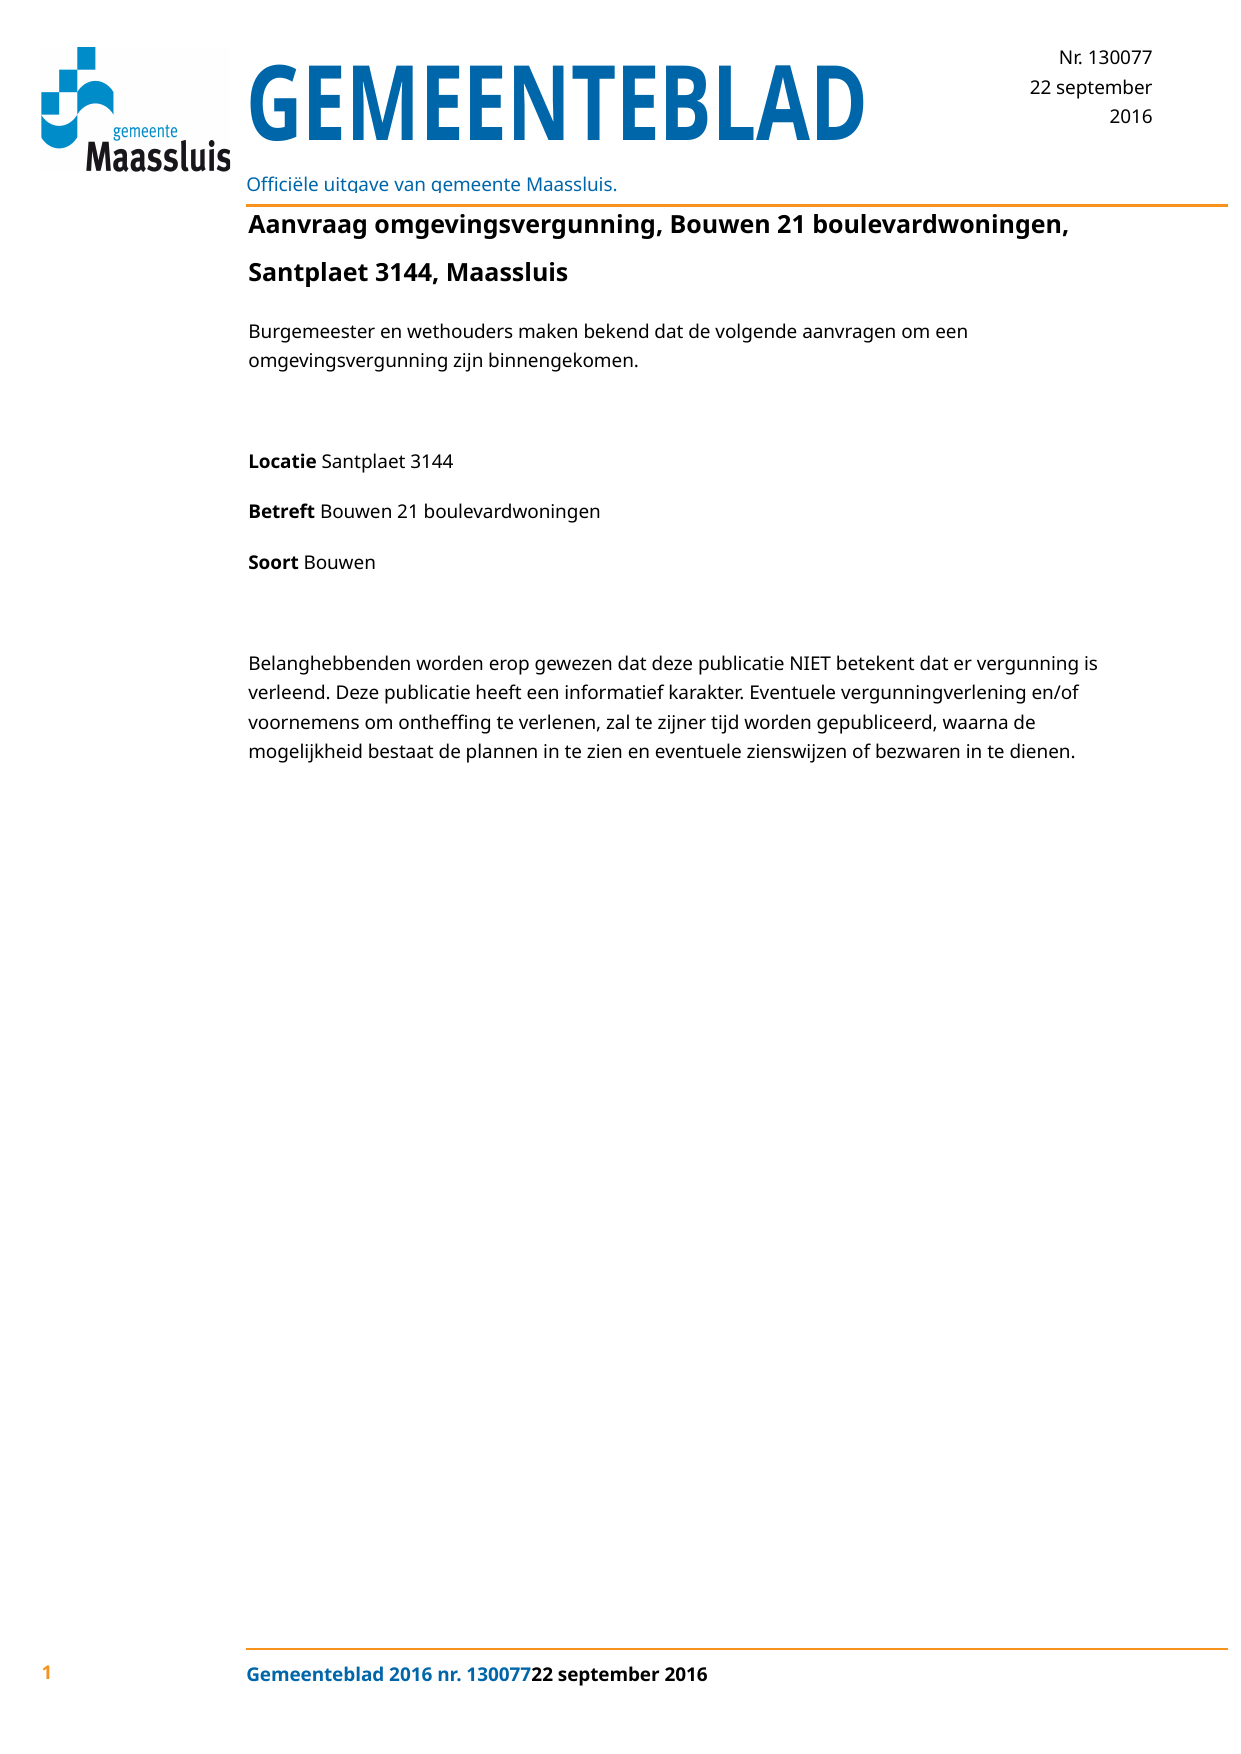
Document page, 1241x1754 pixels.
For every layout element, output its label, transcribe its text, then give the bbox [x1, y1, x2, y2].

text Betreft Bouwen 21 boulevardwoningen [248, 499, 1152, 524]
picture [41, 47, 77, 92]
text Locatie Santplaet 3144 [248, 448, 1152, 474]
text Aanvraag omgevingsvergunning, Bouwen 21 boulevardwoningen, Santplaet 3144, Maassluis [248, 207, 1152, 288]
text Burgemeester en wethouders maken bekend dat de volgende aanvragen om een omgevingsvergunning zijn binnengekomen. [248, 318, 1152, 373]
text Belanghebbenden worden erop gewezen dat deze publicatie NIET betekent dat er vergunning is verleend. Deze publicatie heeft een informatief karakter. Eventuele vergunningverlening en/of voornemens om ontheffing te verlenen, zal te zijner tijd worden gepubliceerd, waarna de mogelijkheid bestaat de plannen in te zien en eventuele zienswijzen of bezwaren in te dienen. [248, 650, 1152, 764]
picture [41, 47, 231, 172]
text Soort Bouwen [248, 549, 1152, 575]
